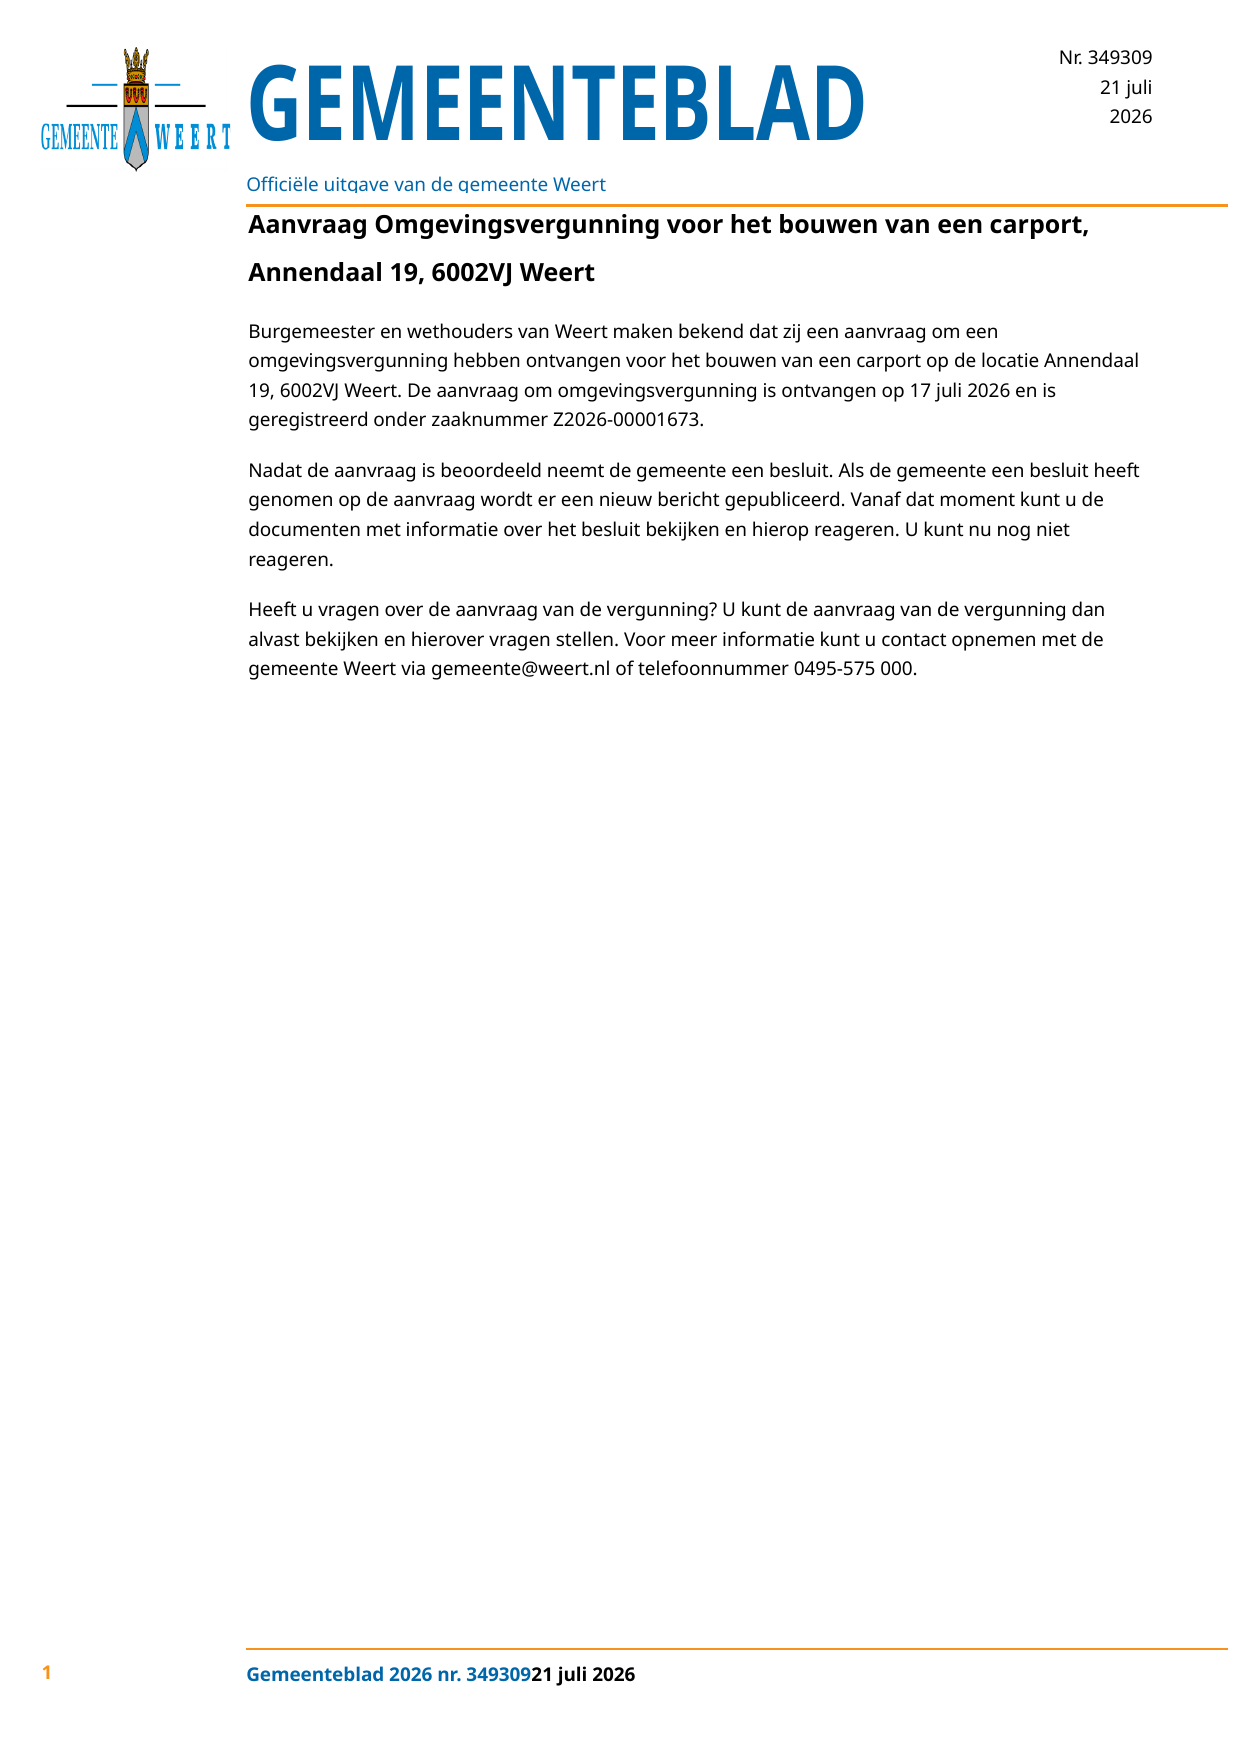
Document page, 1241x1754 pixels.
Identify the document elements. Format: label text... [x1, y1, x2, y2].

text Heeft u vragen over de aanvraag van de vergunning? U kunt de aanvraag van de vergunning dan alvast bekijken en hierover vragen stellen. Voor meer informatie kunt u contact opnemen met de gemeente Weert via gemeente@weert.nl of telefoonnummer 0495-575 000. [248, 596, 1152, 681]
text Aanvraag Omgevingsvergunning voor het bouwen van een carport, Annendaal 19, 6002VJ Weert [248, 207, 1152, 288]
picture [41, 47, 231, 172]
text Burgemeester en wethouders van Weert maken bekend dat zij een aanvraag om een omgevingsvergunning hebben ontvangen voor het bouwen van een carport op de locatie Annendaal 19, 6002VJ Weert. De aanvraag om omgevingsvergunning is ontvangen op 17 juli 2026 en is geregistreerd onder zaaknummer Z2026-00001673. [248, 318, 1152, 432]
text Nadat de aanvraag is beoordeeld neemt de gemeente een besluit. Als de gemeente een besluit heeft genomen op de aanvraag wordt er een nieuw bericht gepubliceerd. Vanaf dat moment kunt u de documenten met informatie over het besluit bekijken en hierop reageren. U kunt nu nog niet reageren. [248, 457, 1152, 572]
